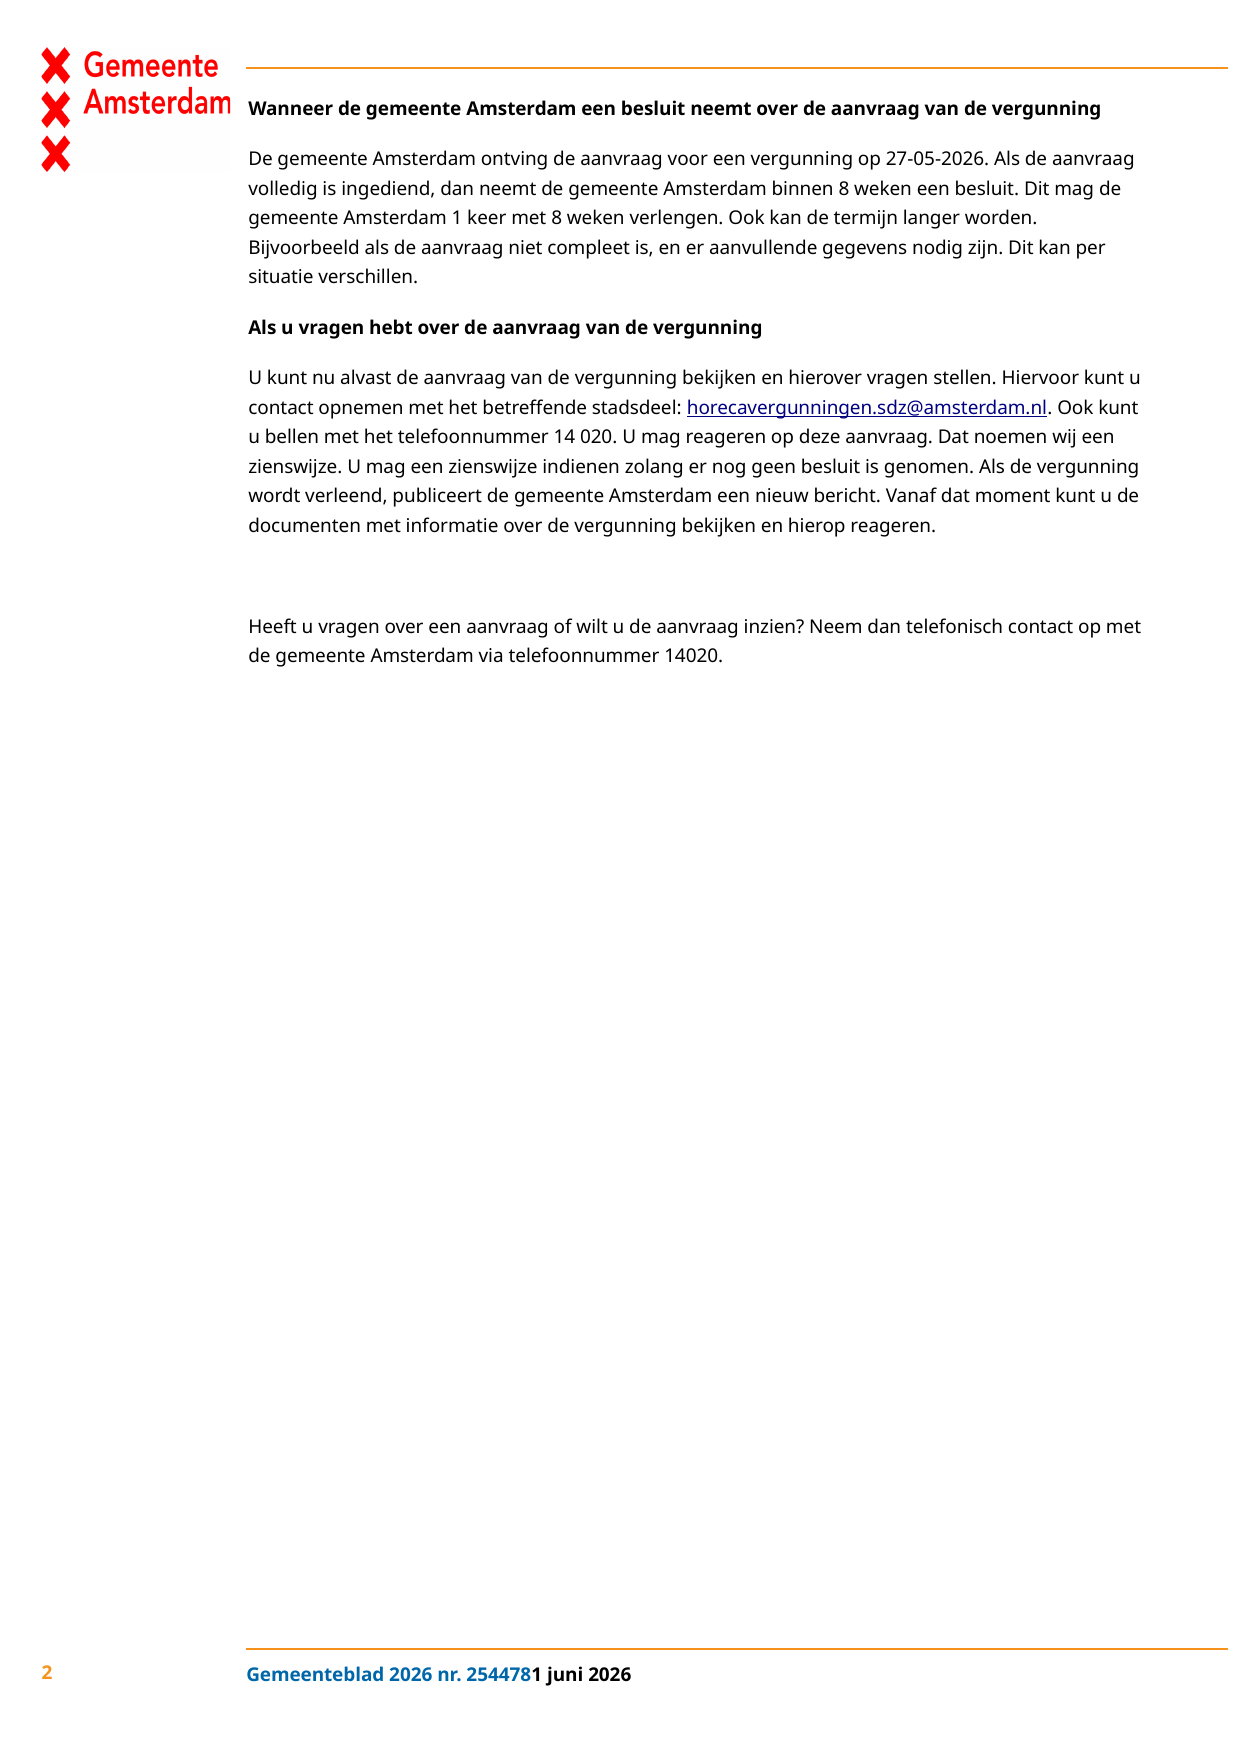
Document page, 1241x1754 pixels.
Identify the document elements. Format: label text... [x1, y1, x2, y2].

text Als u vragen hebt over de aanvraag van de vergunning [248, 314, 1152, 340]
picture [41, 47, 231, 172]
text U kunt nu alvast de aanvraag van de vergunning bekijken en hierover vragen stellen. Hiervoor kunt u contact opnemen met het betreffende stadsdeel: horecavergunningen.sdz@amsterdam.nl. Ook kunt u bellen met het telefoonnummer 14 020. U mag reageren op deze aanvraag. Dat noemen wij een zienswijze. U mag een zienswijze indienen zolang er nog geen besluit is genomen. Als de vergunning wordt verleend, publiceert de gemeente Amsterdam een nieuw bericht. Vanaf dat moment kunt u de documenten met informatie over de vergunning bekijken en hierop reageren. [248, 364, 1152, 538]
text Heeft u vragen over een aanvraag of wilt u de aanvraag inzien? Neem dan telefonisch contact op met de gemeente Amsterdam via telefoonnummer 14020. [248, 613, 1152, 668]
text De gemeente Amsterdam ontving de aanvraag voor een vergunning op 27-05-2026. Als de aanvraag volledig is ingediend, dan neemt de gemeente Amsterdam binnen 8 weken een besluit. Dit mag de gemeente Amsterdam 1 keer met 8 weken verlengen. Ook kan de termijn langer worden. Bijvoorbeeld als de aanvraag niet compleet is, en er aanvullende gegevens nodig zijn. Dit kan per situatie verschillen. [248, 145, 1152, 289]
text Wanneer de gemeente Amsterdam een besluit neemt over de aanvraag van de vergunning [248, 95, 1152, 121]
